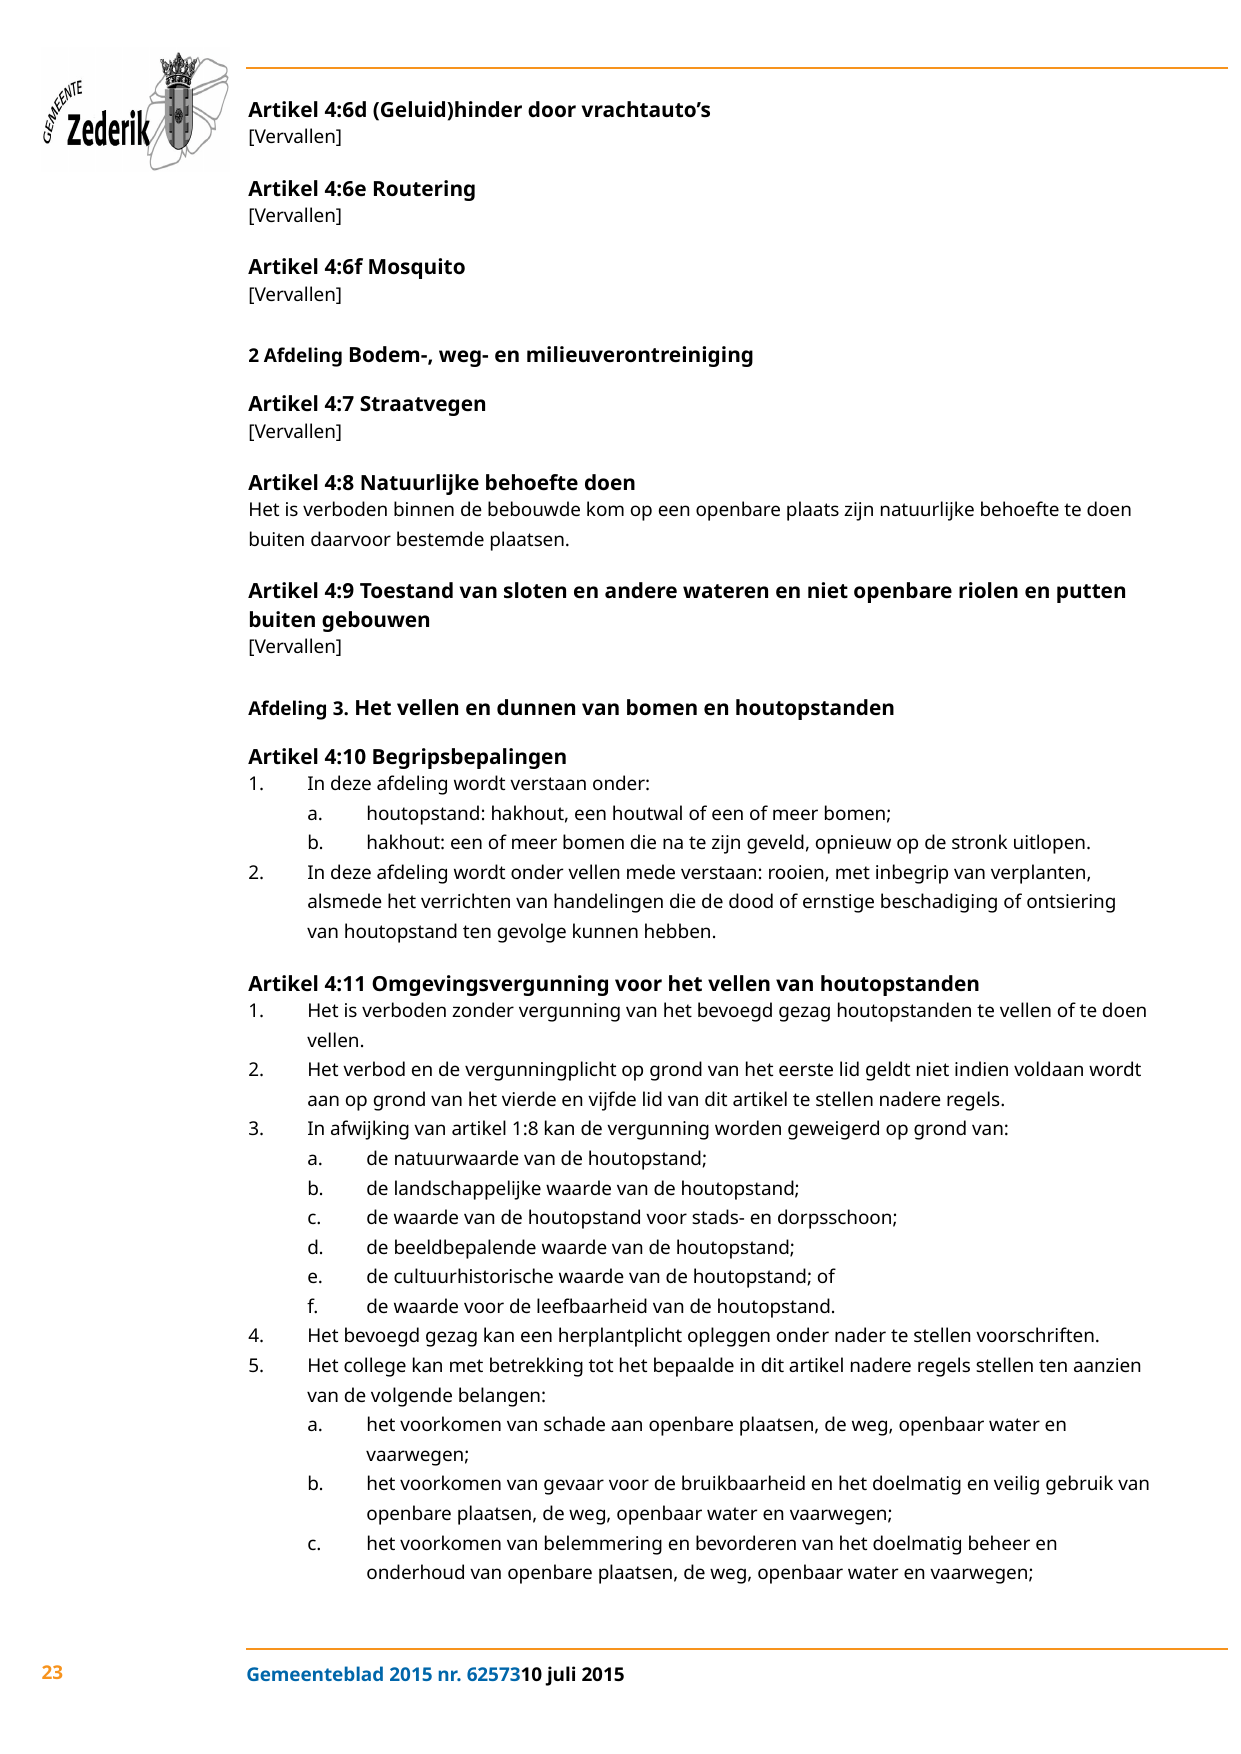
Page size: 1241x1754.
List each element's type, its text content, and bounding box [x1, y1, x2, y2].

text 2 Afdeling Bodem-, weg- en milieuverontreiniging [248, 340, 1152, 368]
picture [41, 47, 231, 172]
list de natuurwaarde van de houtopstand; [307, 1145, 1152, 1171]
list de landschappelijke waarde van de houtopstand; [307, 1175, 1152, 1200]
text Artikel 4:10 Begripsbepalingen [248, 742, 1152, 770]
list de cultuurhistorische waarde van de houtopstand; of [307, 1263, 1152, 1289]
list Het college kan met betrekking tot het bepaalde in dit artikel nadere regels stellen ten aanzien van de volgende belangen: [248, 1352, 1152, 1407]
list de waarde voor de leefbaarheid van de houtopstand. [307, 1293, 1152, 1319]
text Artikel 4:6e Routering [248, 174, 1152, 202]
text Artikel 4:7 Straatvegen [248, 389, 1152, 418]
list In afwijking van artikel 1:8 kan de vergunning worden geweigerd op grond van: [248, 1116, 1152, 1141]
list hakhout: een of meer bomen die na te zijn geveld, opnieuw op de stronk uitlopen. [307, 829, 1152, 855]
list het voorkomen van schade aan openbare plaatsen, de weg, openbaar water en vaarwegen; [307, 1411, 1152, 1467]
list het voorkomen van belemmering en bevorderen van het doelmatig beheer en onderhoud van openbare plaatsen, de weg, openbaar water en vaarwegen; [307, 1530, 1152, 1585]
text Afdeling 3. Het vellen en dunnen van bomen en houtopstanden [248, 693, 1152, 721]
list het voorkomen van gevaar voor de bruikbaarheid en het doelmatig en veilig gebruik van openbare plaatsen, de weg, openbaar water en vaarwegen; [307, 1471, 1152, 1526]
list de waarde van de houtopstand voor stads- en dorpsschoon; [307, 1204, 1152, 1230]
list Het bevoegd gezag kan een herplantplicht opleggen onder nader te stellen voorschriften. [248, 1323, 1152, 1348]
text Artikel 4:6f Mosquito [248, 252, 1152, 281]
text Artikel 4:6d (Geluid)hinder door vrachtauto’s [248, 95, 1152, 123]
text Het is verboden binnen de bebouwde kom op een openbare plaats zijn natuurlijke behoefte te doen buiten daarvoor bestemde plaatsen. [248, 497, 1152, 552]
text [Vervallen] [248, 633, 1152, 659]
list houtopstand: hakhout, een houtwal of een of meer bomen; [307, 800, 1152, 826]
list Het verbod en de vergunningplicht op grond van het eerste lid geldt niet indien voldaan wordt aan op grond van het vierde en vijfde lid van dit artikel te stellen nadere regels. [248, 1056, 1152, 1112]
text [Vervallen] [248, 281, 1152, 307]
text Artikel 4:11 Omgevingsvergunning voor het vellen van houtopstanden [248, 969, 1152, 997]
text Artikel 4:8 Natuurlijke behoefte doen [248, 468, 1152, 497]
text [Vervallen] [248, 123, 1152, 149]
text [Vervallen] [248, 202, 1152, 228]
text Artikel 4:9 Toestand van sloten en andere wateren en niet openbare riolen en putten buiten gebouwen [248, 577, 1152, 633]
list Het is verboden zonder vergunning van het bevoegd gezag houtopstanden te vellen of te doen vellen. [248, 997, 1152, 1052]
text [Vervallen] [248, 418, 1152, 443]
list de beeldbepalende waarde van de houtopstand; [307, 1234, 1152, 1259]
list In deze afdeling wordt onder vellen mede verstaan: rooien, met inbegrip van verplanten, alsmede het verrichten van handelingen die de dood of ernstige beschadiging of ontsiering van houtopstand ten gevolge kunnen hebben. [248, 859, 1152, 944]
list In deze afdeling wordt verstaan onder: [248, 770, 1152, 796]
